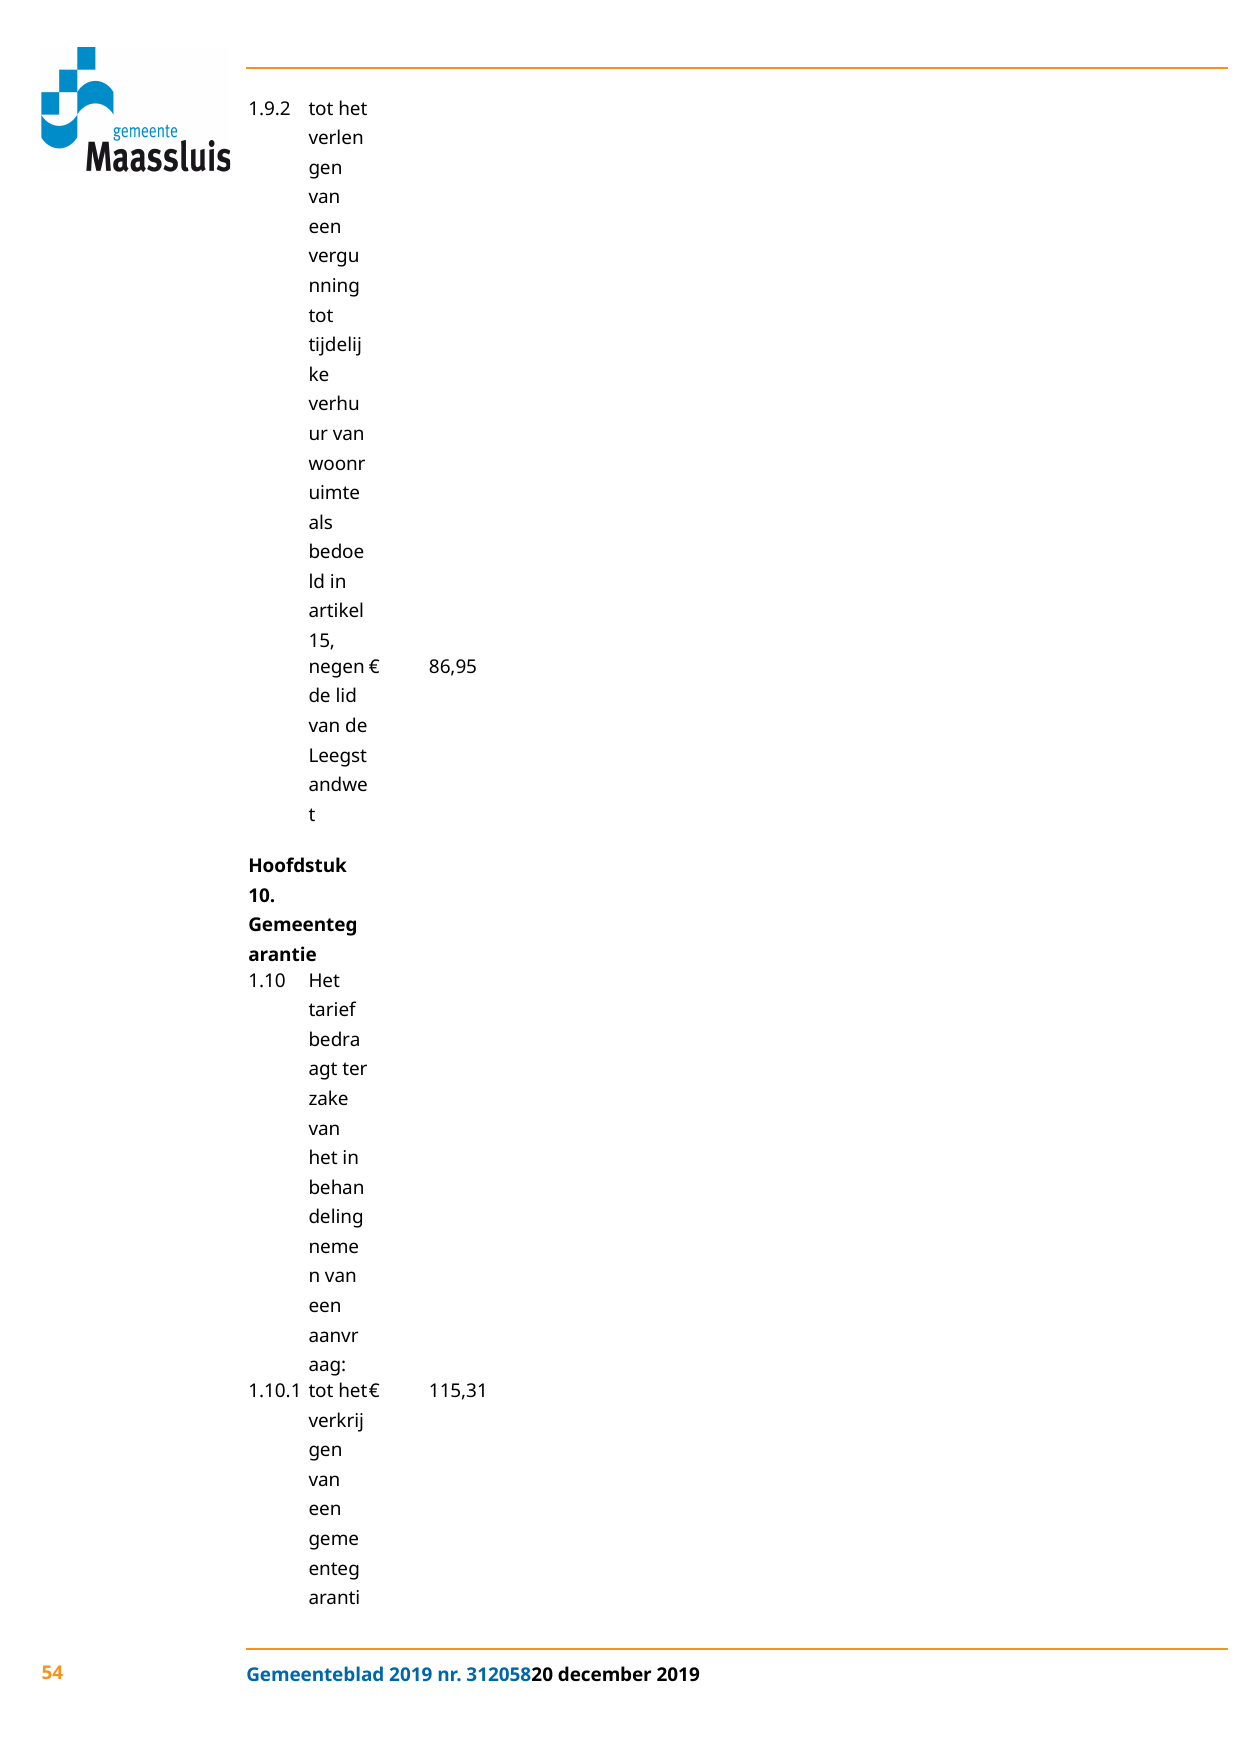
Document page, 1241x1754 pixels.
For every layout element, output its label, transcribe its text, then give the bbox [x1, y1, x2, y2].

table_cell [429, 827, 489, 852]
table_cell [248, 653, 308, 827]
table_cell [248, 827, 308, 852]
table_cell [369, 95, 429, 653]
table_cell [489, 95, 549, 653]
table_cell € [369, 1377, 429, 1610]
table_cell [429, 95, 489, 653]
table_cell [369, 827, 429, 852]
table_cell tot het verlengen van een vergunning tot tijdelijke verhuur van woonruimte als bedoeld in artikel 15, [308, 95, 368, 653]
table_cell Hoofdstuk 10. Gemeentegarantie [248, 853, 368, 967]
table_cell [429, 853, 489, 967]
table_cell [489, 827, 549, 852]
table_cell tot het verkrijgen van een gemeentegaranti [308, 1377, 368, 1610]
table_cell 1.9.2 [248, 95, 308, 653]
table_cell negende lid van de Leegstandwet [308, 653, 368, 827]
table_cell 1.10 [248, 967, 308, 1377]
table_cell [369, 967, 429, 1377]
table_cell € [369, 653, 429, 827]
table_cell [429, 967, 489, 1377]
table_cell Het tarief bedraagt ter zake van het in behandeling nemen van een aanvraag: [308, 967, 368, 1377]
table_cell [489, 1377, 549, 1610]
table_cell [308, 827, 368, 852]
picture [41, 47, 231, 172]
picture [41, 47, 77, 92]
table_cell 1.10.1 [248, 1377, 308, 1610]
table_cell [489, 653, 549, 827]
table_cell 86,95 [429, 653, 489, 827]
table_cell [489, 967, 549, 1377]
table_cell [369, 853, 429, 967]
table_cell 115,31 [429, 1377, 489, 1610]
